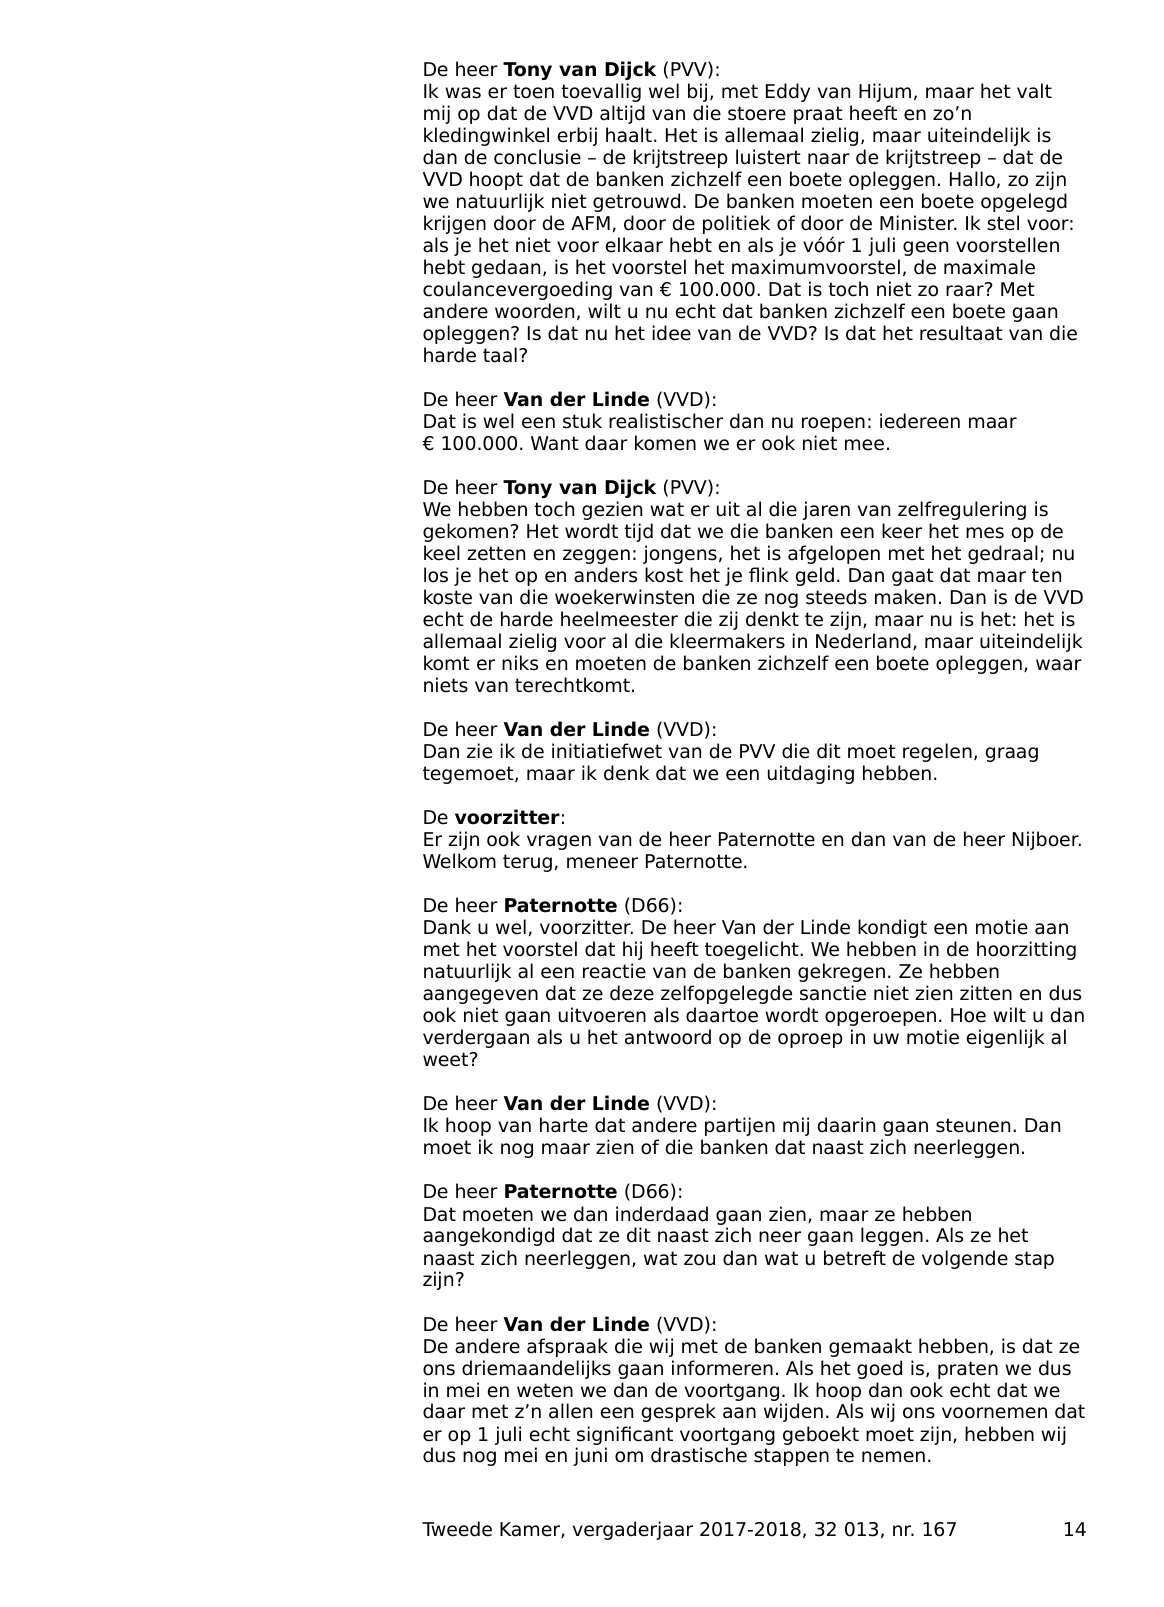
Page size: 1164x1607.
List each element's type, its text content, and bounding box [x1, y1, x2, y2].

text De andere afspraak die wij met de banken gemaakt hebben, is dat ze ons driemaandelijks gaan informeren. Als het goed is, praten we dus in mei en weten we dan de voortgang. Ik hoop dan ook echt dat we daar met z’n allen een gesprek aan wijden. Als wij ons voornemen dat er op 1 juli echt significant voortgang geboekt moet zijn, hebben wij dus nog mei en juni om drastische stappen te nemen. [422, 1336, 1087, 1467]
text De heer Van der Linde (VVD): [422, 389, 1087, 411]
text De heer Tony van Dijck (PVV): [422, 59, 1087, 81]
text Ik hoop van harte dat andere partijen mij daarin gaan steunen. Dan moet ik nog maar zien of die banken dat naast zich neerleggen. [422, 1115, 1087, 1159]
text De heer Tony van Dijck (PVV): [422, 477, 1087, 499]
text De heer Paternotte (D66): [422, 1181, 1087, 1203]
text Dat is wel een stuk realistischer dan nu roepen: iedereen maar € 100.000. Want daar komen we er ook niet mee. [422, 411, 1087, 455]
text De voorzitter: [422, 807, 1087, 829]
text Ik was er toen toevallig wel bij, met Eddy van Hijum, maar het valt mij op dat de VVD altijd van die stoere praat heeft en zo’n kledingwinkel erbij haalt. Het is allemaal zielig, maar uiteindelijk is dan de conclusie – de krijtstreep luistert naar de krijtstreep – dat de VVD hoopt dat de banken zichzelf een boete opleggen. Hallo, zo zijn we natuurlijk niet getrouwd. De banken moeten een boete opgelegd krijgen door de AFM, door de politiek of door de Minister. Ik stel voor: als je het niet voor elkaar hebt en als je vóór 1 juli geen voorstellen hebt gedaan, is het voorstel het maximumvoorstel, de maximale coulancevergoeding van € 100.000. Dat is toch niet zo raar? Met andere woorden, wilt u nu echt dat banken zichzelf een boete gaan opleggen? Is dat nu het idee van de VVD? Is dat het resultaat van die harde taal? [422, 81, 1087, 367]
text De heer Van der Linde (VVD): [422, 1313, 1087, 1336]
text Dank u wel, voorzitter. De heer Van der Linde kondigt een motie aan met het voorstel dat hij heeft toegelicht. We hebben in de hoorzitting natuurlijk al een reactie van de banken gekregen. Ze hebben aangegeven dat ze deze zelfopgelegde sanctie niet zien zitten en dus ook niet gaan uitvoeren als daartoe wordt opgeroepen. Hoe wilt u dan verdergaan als u het antwoord op de oproep in uw motie eigenlijk al weet? [422, 917, 1087, 1071]
text Er zijn ook vragen van de heer Paternotte en dan van de heer Nijboer. Welkom terug, meneer Paternotte. [422, 829, 1087, 873]
text Dan zie ik de initiatiefwet van de PVV die dit moet regelen, graag tegemoet, maar ik denk dat we een uitdaging hebben. [422, 741, 1087, 785]
text De heer Paternotte (D66): [422, 895, 1087, 917]
text We hebben toch gezien wat er uit al die jaren van zelfregulering is gekomen? Het wordt tijd dat we die banken een keer het mes op de keel zetten en zeggen: jongens, het is afgelopen met het gedraal; nu los je het op en anders kost het je flink geld. Dan gaat dat maar ten koste van die woekerwinsten die ze nog steeds maken. Dan is de VVD echt de harde heelmeester die zij denkt te zijn, maar nu is het: het is allemaal zielig voor al die kleermakers in Nederland, maar uiteindelijk komt er niks en moeten de banken zichzelf een boete opleggen, waar niets van terechtkomt. [422, 499, 1087, 697]
text De heer Van der Linde (VVD): [422, 1093, 1087, 1115]
text Dat moeten we dan inderdaad gaan zien, maar ze hebben aangekondigd dat ze dit naast zich neer gaan leggen. Als ze het naast zich neerleggen, wat zou dan wat u betreft de volgende stap zijn? [422, 1203, 1087, 1291]
text De heer Van der Linde (VVD): [422, 719, 1087, 741]
